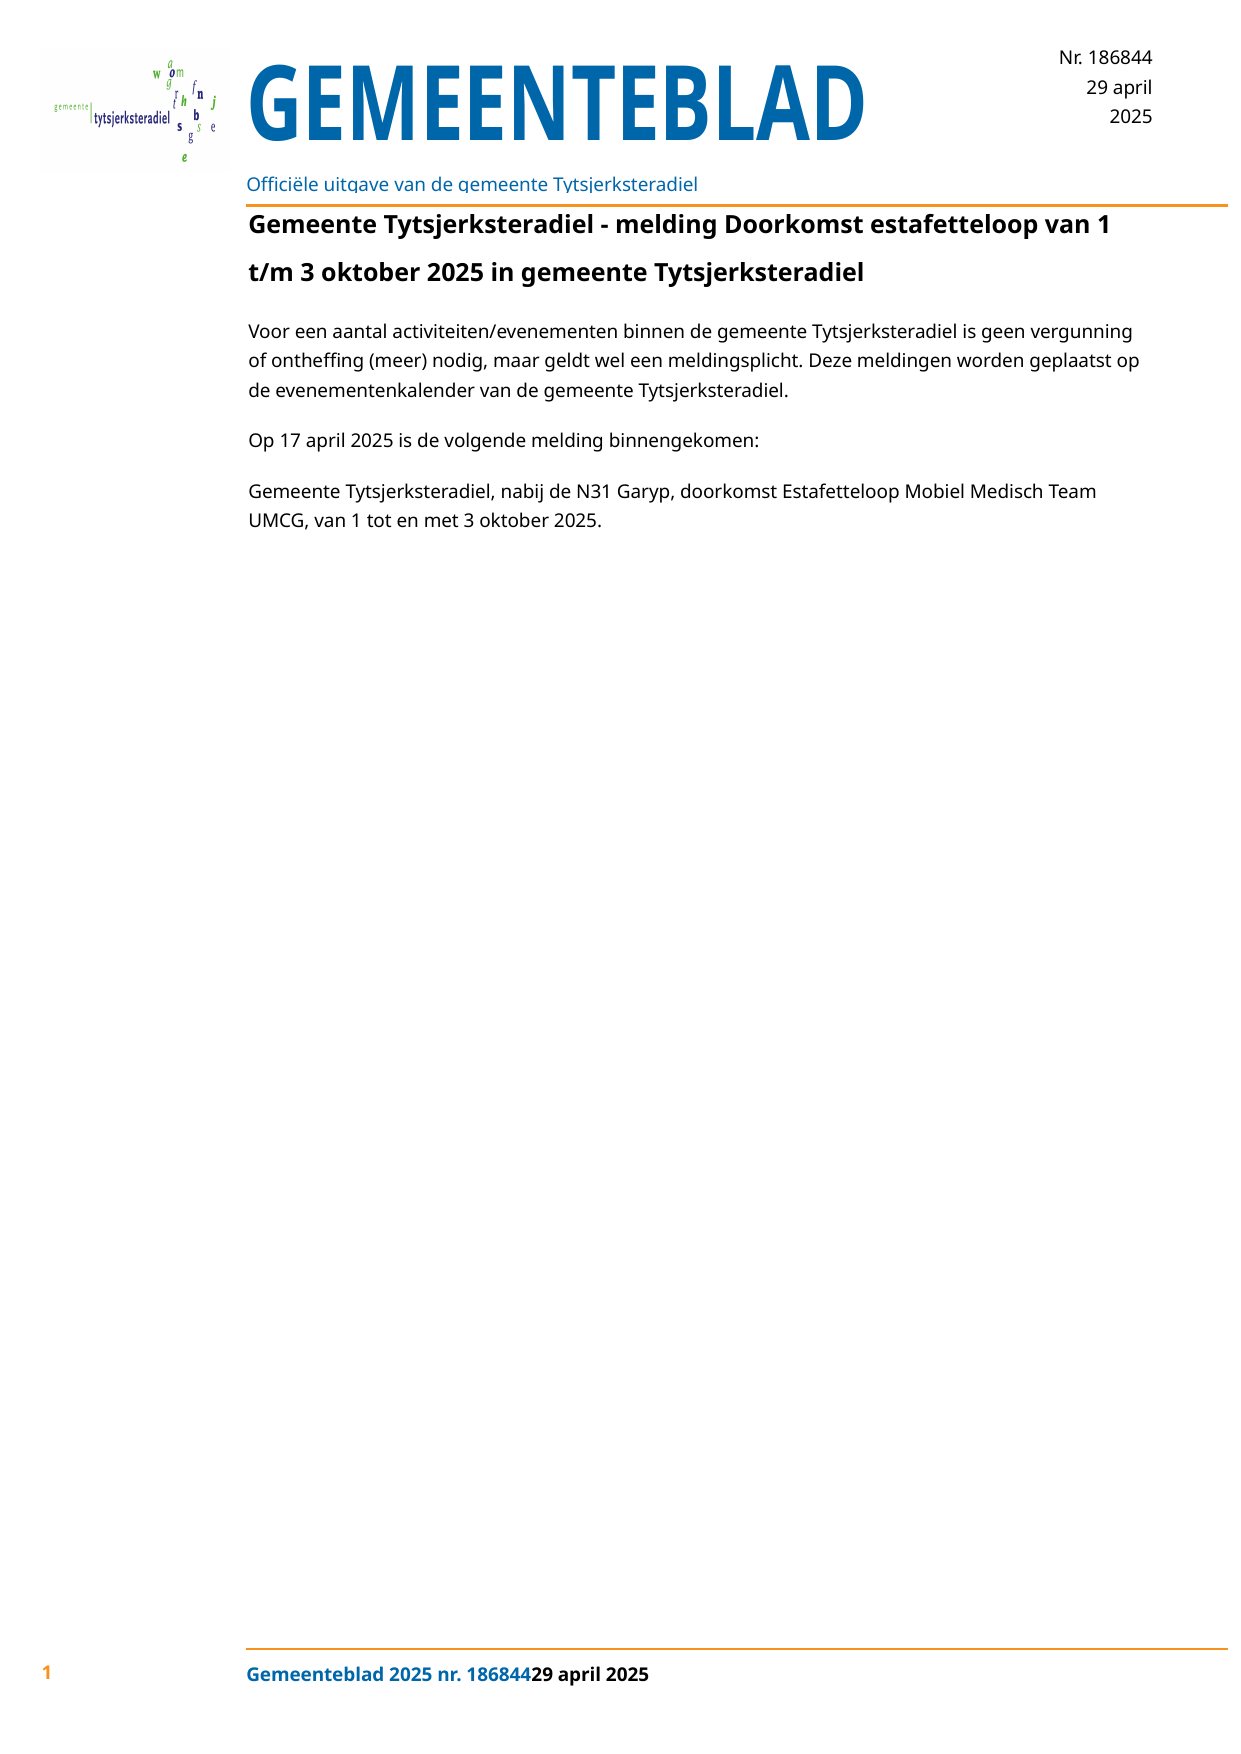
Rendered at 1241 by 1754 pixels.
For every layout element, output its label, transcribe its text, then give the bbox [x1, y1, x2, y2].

text Voor een aantal activiteiten/evenementen binnen de gemeente Tytsjerksteradiel is geen vergunning of ontheffing (meer) nodig, maar geldt wel een meldingsplicht. Deze meldingen worden geplaatst op de evenementenkalender van de gemeente Tytsjerksteradiel. [248, 318, 1152, 403]
text Gemeente Tytsjerksteradiel, nabij de N31 Garyp, doorkomst Estafetteloop Mobiel Medisch Team UMCG, van 1 tot en met 3 oktober 2025. [248, 478, 1152, 533]
text Op 17 april 2025 is de volgende melding binnengekomen: [248, 427, 1152, 453]
picture [41, 47, 231, 172]
text Gemeente Tytsjerksteradiel - melding Doorkomst estafetteloop van 1 t/m 3 oktober 2025 in gemeente Tytsjerksteradiel [248, 207, 1152, 288]
